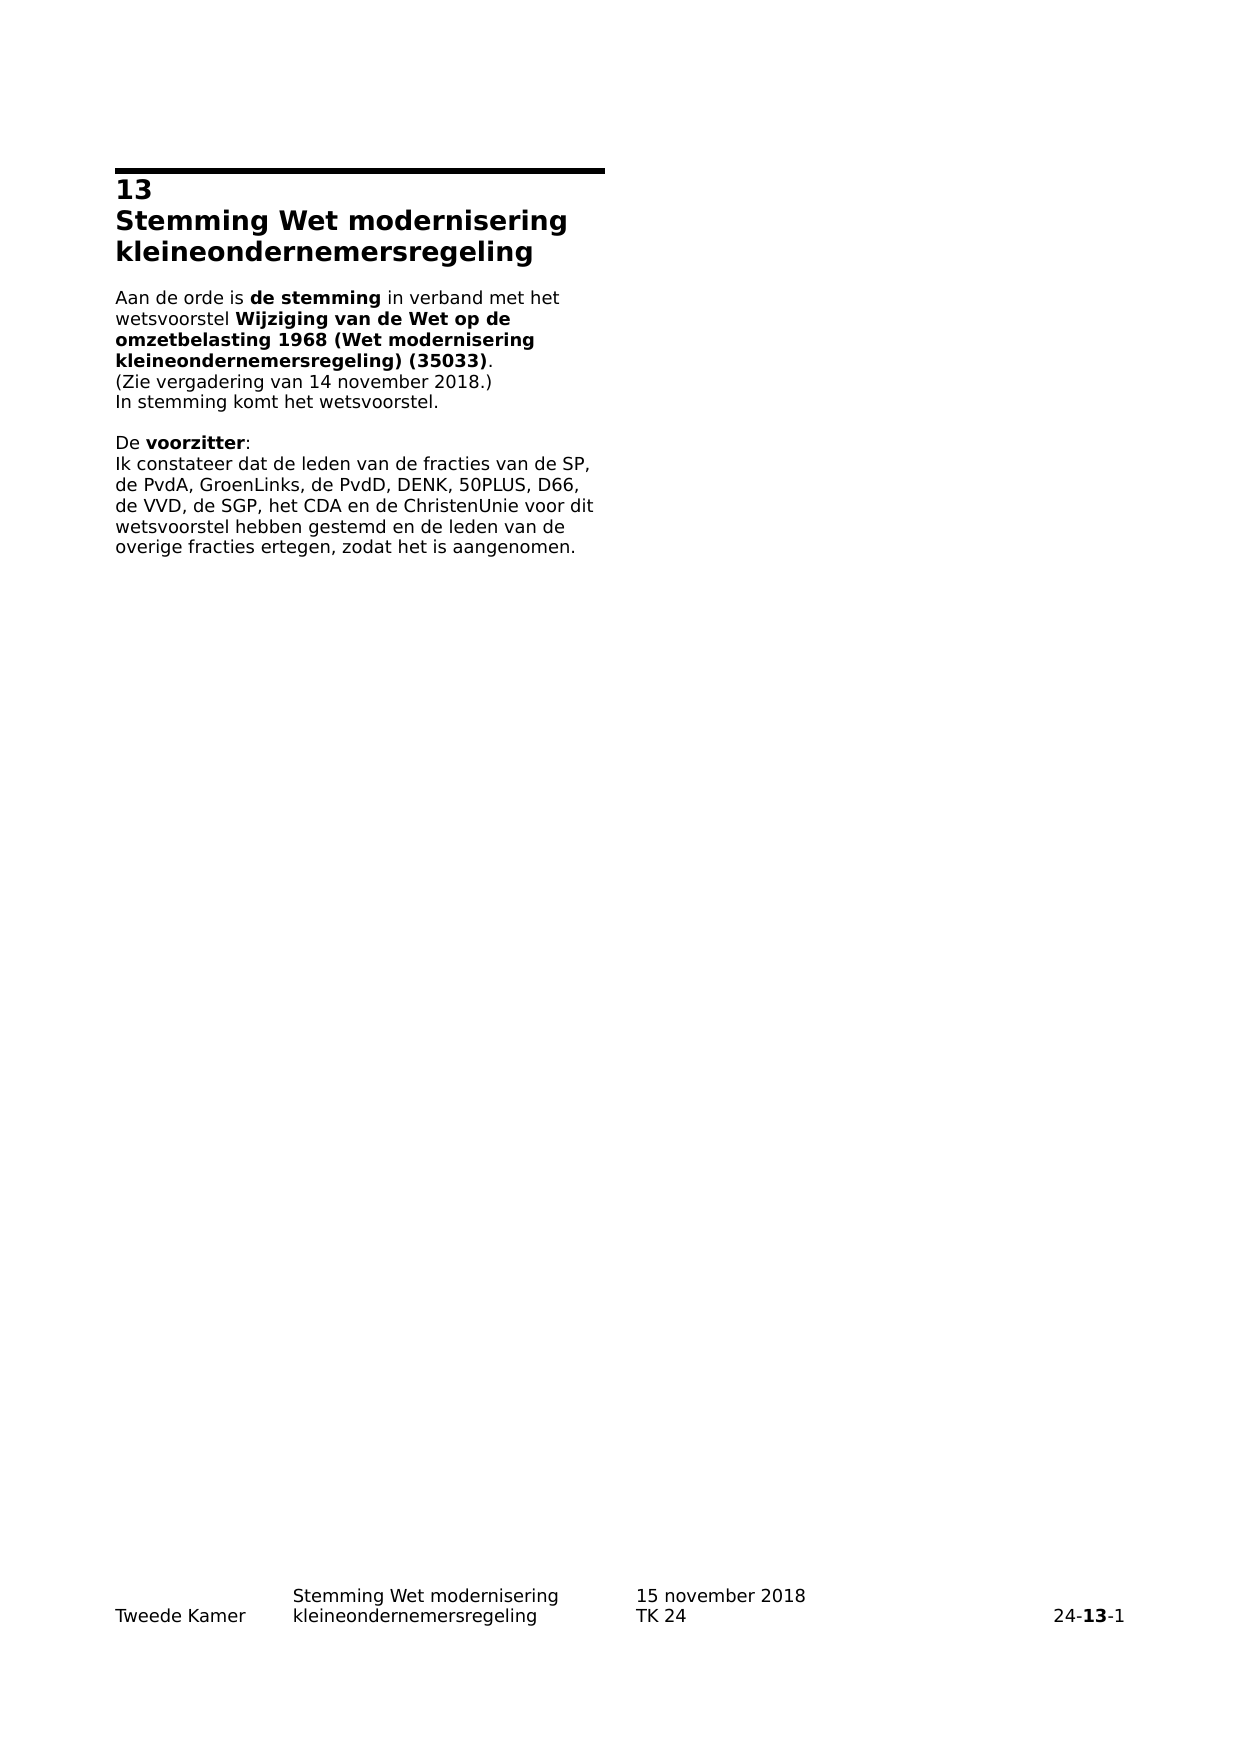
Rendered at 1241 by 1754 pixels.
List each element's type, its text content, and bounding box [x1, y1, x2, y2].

text De voorzitter: [115, 433, 605, 454]
text (Zie vergadering van 14 november 2018.) [115, 371, 605, 392]
text Ik constateer dat de leden van de fracties van de SP, de PvdA, GroenLinks, de PvdD, DENK, 50PLUS, D66, de VVD, de SGP, het CDA en de ChristenUnie voor dit wetsvoorstel hebben gestemd en de leden van de overige fracties ertegen, zodat het is aangenomen. [115, 454, 605, 558]
text In stemming komt het wetsvoorstel. [115, 392, 605, 413]
title 13 Stemming Wet modernisering kleineondernemersregeling [115, 174, 605, 268]
text Aan de orde is de stemming in verband met het wetsvoorstel Wijziging van de Wet op de omzetbelasting 1968 (Wet modernisering kleineondernemersregeling) (35033). [115, 288, 605, 371]
